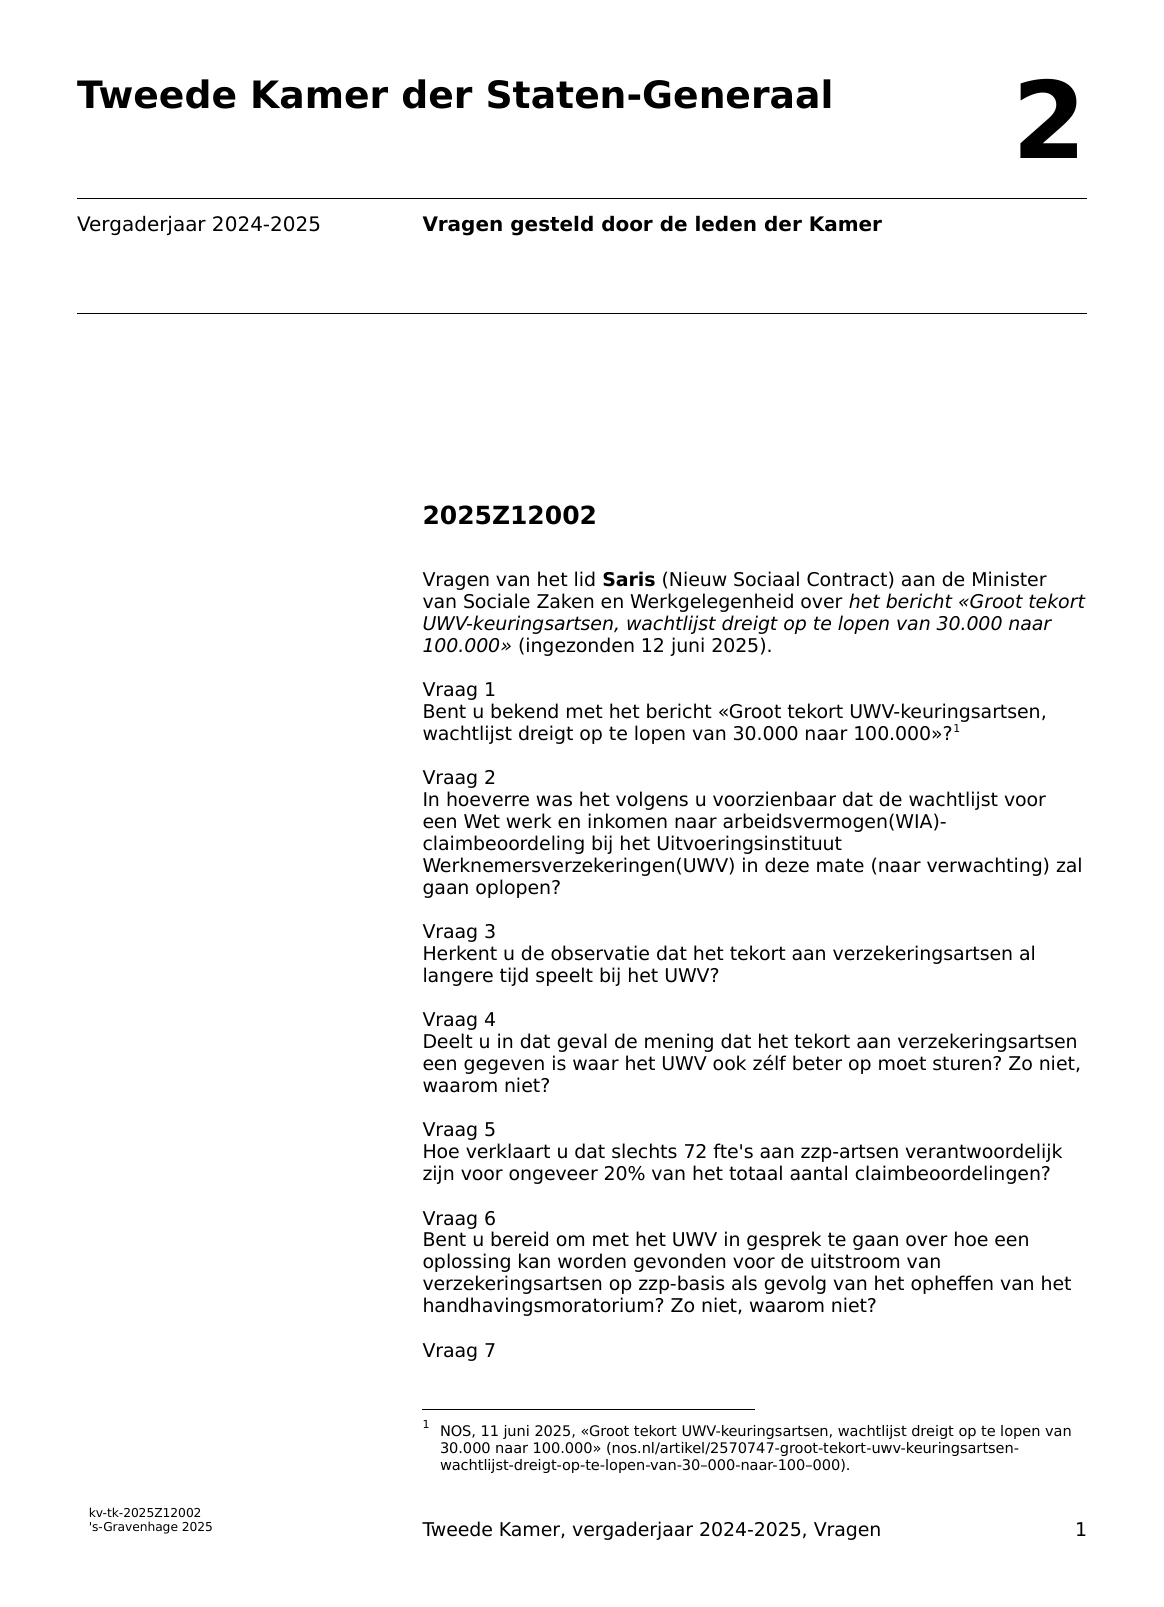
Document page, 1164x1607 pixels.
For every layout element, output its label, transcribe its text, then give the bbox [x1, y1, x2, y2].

table_header 2 [886, 59, 1087, 198]
text Vraag 1 [422, 679, 1087, 701]
text 's-Gravenhage 2025 [88, 1520, 323, 1534]
text Vragen van het lid Saris (Nieuw Sociaal Contract) aan de Minister van Sociale Zaken en Werkgelegenheid over het bericht «Groot tekort UWV-keuringsartsen, wachtlijst dreigt op te lopen van 30.000 naar 100.000» (ingezonden 12 juni 2025). [422, 569, 1087, 657]
table_cell Vragen gesteld door de leden der Kamer [422, 199, 1087, 313]
text Hoe verklaart u dat slechts 72 fte's aan zzp-artsen verantwoordelijk zijn voor ongeveer 20% van het totaal aantal claimbeoordelingen? [422, 1141, 1087, 1185]
text 2025Z12002 [422, 501, 1087, 531]
text Bent u bekend met het bericht «Groot tekort UWV-keuringsartsen, wachtlijst dreigt op te lopen van 30.000 naar 100.000»? [422, 701, 1087, 745]
text Vraag 7 [422, 1339, 1087, 1361]
text NOS, 11 juni 2025, «Groot tekort UWV-keuringsartsen, wachtlijst dreigt op te lopen van 30.000 naar 100.000» (nos.nl/artikel/2570747-groot-tekort-uwv-keuringsartsen-wachtlijst-dreigt-op-te-lopen-van-30–000-naar-100–000). [422, 1418, 1087, 1474]
text Bent u bereid om met het UWV in gesprek te gaan over hoe een oplossing kan worden gevonden voor de uitstroom van verzekeringsartsen op zzp-basis als gevolg van het opheffen van het handhavingsmoratorium? Zo niet, waarom niet? [422, 1229, 1087, 1317]
text kv-tk-2025Z12002 [88, 1506, 323, 1520]
text Vraag 4 [422, 1009, 1087, 1031]
text Deelt u in dat geval de mening dat het tekort aan verzekeringsartsen een gegeven is waar het UWV ook zélf beter op moet sturen? Zo niet, waarom niet? [422, 1031, 1087, 1097]
text In hoeverre was het volgens u voorzienbaar dat de wachtlijst voor een Wet werk en inkomen naar arbeidsvermogen(WIA)-claimbeoordeling bij het Uitvoeringsinstituut Werknemersverzekeringen(UWV) in deze mate (naar verwachting) zal gaan oplopen? [422, 789, 1087, 899]
text Vraag 5 [422, 1119, 1087, 1141]
table_cell Vergaderjaar 2024-2025 [77, 199, 422, 313]
text Vraag 2 [422, 767, 1087, 789]
table_header Tweede Kamer der Staten-Generaal [77, 59, 886, 198]
text Vraag 6 [422, 1207, 1087, 1229]
text Herkent u de observatie dat het tekort aan verzekeringsartsen al langere tijd speelt bij het UWV? [422, 943, 1087, 987]
text Vraag 3 [422, 921, 1087, 943]
